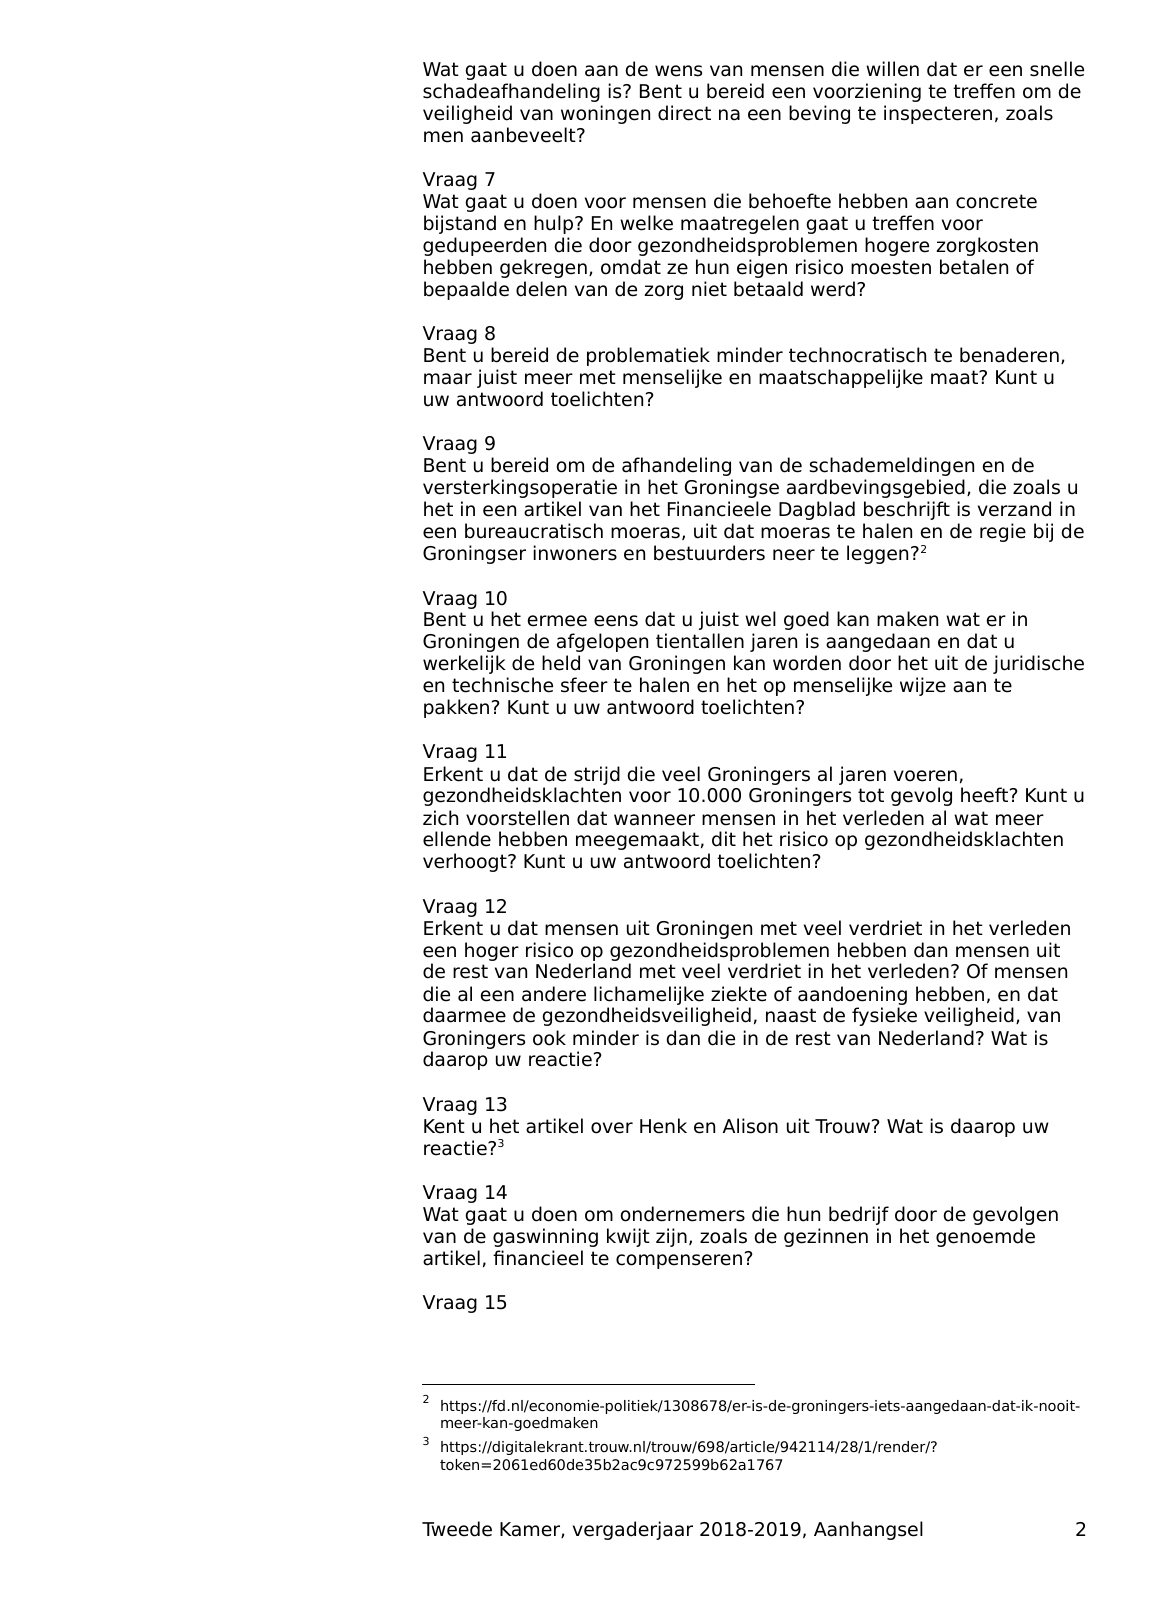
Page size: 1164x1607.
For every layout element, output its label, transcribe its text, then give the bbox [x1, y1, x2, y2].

text Vraag 9 [422, 433, 1087, 455]
text Vraag 10 [422, 587, 1087, 609]
text Vraag 13 [422, 1093, 1087, 1116]
text Kent u het artikel over Henk en Alison uit Trouw? Wat is daarop uw reactie? [422, 1116, 1087, 1159]
text Wat gaat u doen om ondernemers die hun bedrijf door de gevolgen van de gaswinning kwijt zijn, zoals de gezinnen in het genoemde artikel, financieel te compenseren? [422, 1204, 1087, 1269]
text Bent u het ermee eens dat u juist wel goed kan maken wat er in Groningen de afgelopen tientallen jaren is aangedaan en dat u werkelijk de held van Groningen kan worden door het uit de juridische en technische sfeer te halen en het op menselijke wijze aan te pakken? Kunt u uw antwoord toelichten? [422, 609, 1087, 719]
text Vraag 15 [422, 1292, 1087, 1314]
text https://fd.nl/economie-politiek/1308678/er-is-de-groningers-iets-aangedaan-dat-ik-nooit-meer-kan-goedmaken [422, 1393, 1087, 1432]
text Vraag 11 [422, 741, 1087, 763]
text https://digitalekrant.trouw.nl/trouw/698/article/942114/28/1/render/?token=2061ed60de35b2ac9c972599b62a1767 [422, 1435, 1087, 1474]
text Vraag 7 [422, 169, 1087, 191]
text Erkent u dat mensen uit Groningen met veel verdriet in het verleden een hoger risico op gezondheidsproblemen hebben dan mensen uit de rest van Nederland met veel verdriet in het verleden? Of mensen die al een andere lichamelijke ziekte of aandoening hebben, en dat daarmee de gezondheidsveiligheid, naast de fysieke veiligheid, van Groningers ook minder is dan die in de rest van Nederland? Wat is daarop uw reactie? [422, 917, 1087, 1071]
text Vraag 12 [422, 896, 1087, 917]
text Bent u bereid om de afhandeling van de schademeldingen en de versterkingsoperatie in het Groningse aardbevingsgebied, die zoals u het in een artikel van het Financieele Dagblad beschrijft is verzand in een bureaucratisch moeras, uit dat moeras te halen en de regie bij de Groningser inwoners en bestuurders neer te leggen? [422, 455, 1087, 565]
text Vraag 8 [422, 323, 1087, 345]
text Wat gaat u doen voor mensen die behoefte hebben aan concrete bijstand en hulp? En welke maatregelen gaat u treffen voor gedupeerden die door gezondheidsproblemen hogere zorgkosten hebben gekregen, omdat ze hun eigen risico moesten betalen of bepaalde delen van de zorg niet betaald werd? [422, 191, 1087, 301]
text Erkent u dat de strijd die veel Groningers al jaren voeren, gezondheidsklachten voor 10.000 Groningers tot gevolg heeft? Kunt u zich voorstellen dat wanneer mensen in het verleden al wat meer ellende hebben meegemaakt, dit het risico op gezondheidsklachten verhoogt? Kunt u uw antwoord toelichten? [422, 763, 1087, 873]
text Bent u bereid de problematiek minder technocratisch te benaderen, maar juist meer met menselijke en maatschappelijke maat? Kunt u uw antwoord toelichten? [422, 345, 1087, 411]
text Wat gaat u doen aan de wens van mensen die willen dat er een snelle schadeafhandeling is? Bent u bereid een voorziening te treffen om de veiligheid van woningen direct na een beving te inspecteren, zoals men aanbeveelt? [422, 59, 1087, 147]
text Vraag 14 [422, 1182, 1087, 1204]
